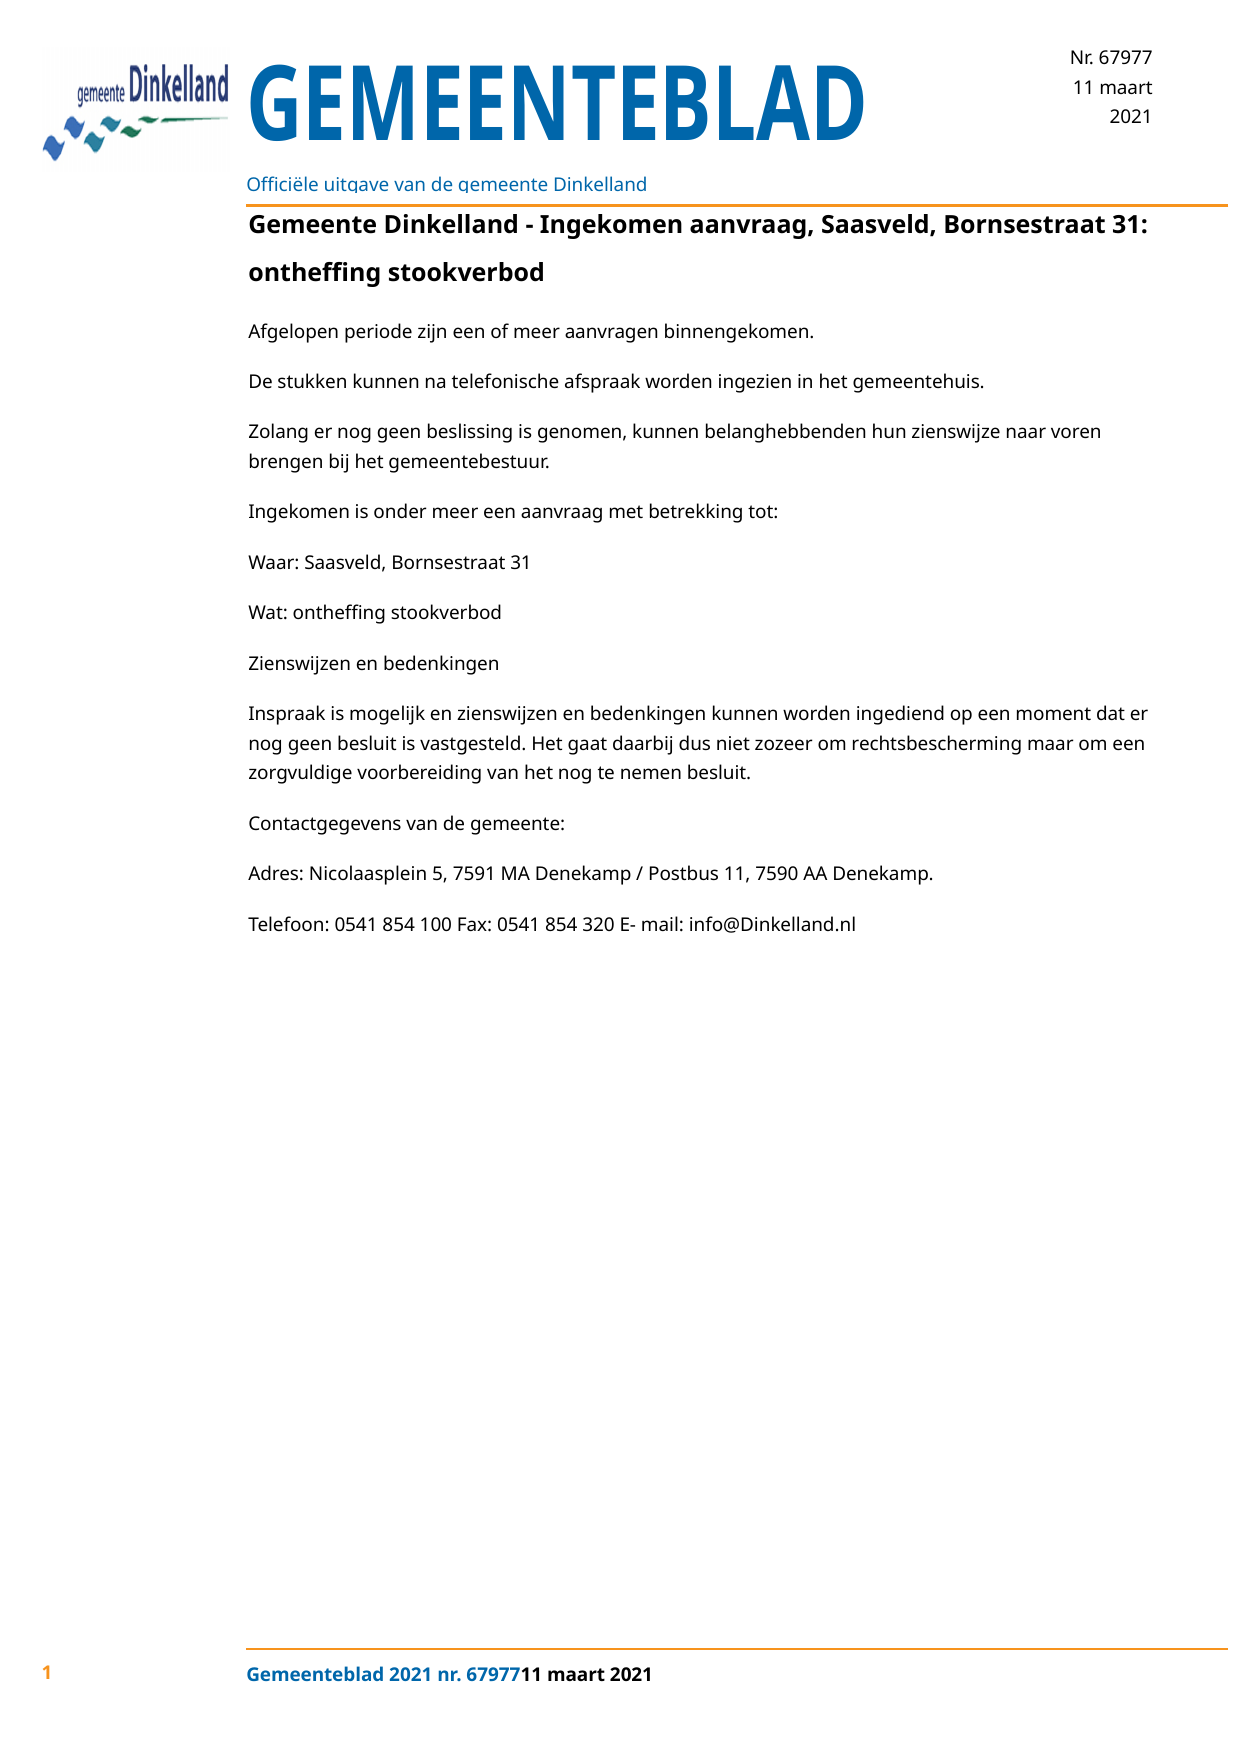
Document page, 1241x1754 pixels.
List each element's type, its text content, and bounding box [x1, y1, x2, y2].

text De stukken kunnen na telefonische afspraak worden ingezien in het gemeentehuis. [248, 368, 1152, 394]
text Wat: ontheffing stookverbod [248, 599, 1152, 625]
text Waar: Saasveld, Bornsestraat 31 [248, 549, 1152, 575]
text Afgelopen periode zijn een of meer aanvragen binnengekomen. [248, 318, 1152, 344]
text Contactgegevens van de gemeente: [248, 810, 1152, 836]
text Zolang er nog geen beslissing is genomen, kunnen belanghebbenden hun zienswijze naar voren brengen bij het gemeentebestuur. [248, 419, 1152, 474]
text Zienswijzen en bedenkingen [248, 650, 1152, 676]
text Ingekomen is onder meer een aanvraag met betrekking tot: [248, 499, 1152, 524]
text Adres: Nicolaasplein 5, 7591 MA Denekamp / Postbus 11, 7590 AA Denekamp. [248, 860, 1152, 886]
picture [41, 47, 231, 172]
text Telefoon: 0541 854 100 Fax: 0541 854 320 E- mail: info@Dinkelland.nl [248, 911, 1152, 937]
text Inspraak is mogelijk en zienswijzen en bedenkingen kunnen worden ingediend op een moment dat er nog geen besluit is vastgesteld. Het gaat daarbij dus niet zozeer om rechtsbescherming maar om een zorgvuldige voorbereiding van het nog te nemen besluit. [248, 700, 1152, 785]
text Gemeente Dinkelland - Ingekomen aanvraag, Saasveld, Bornsestraat 31: ontheffing stookverbod [248, 207, 1152, 288]
